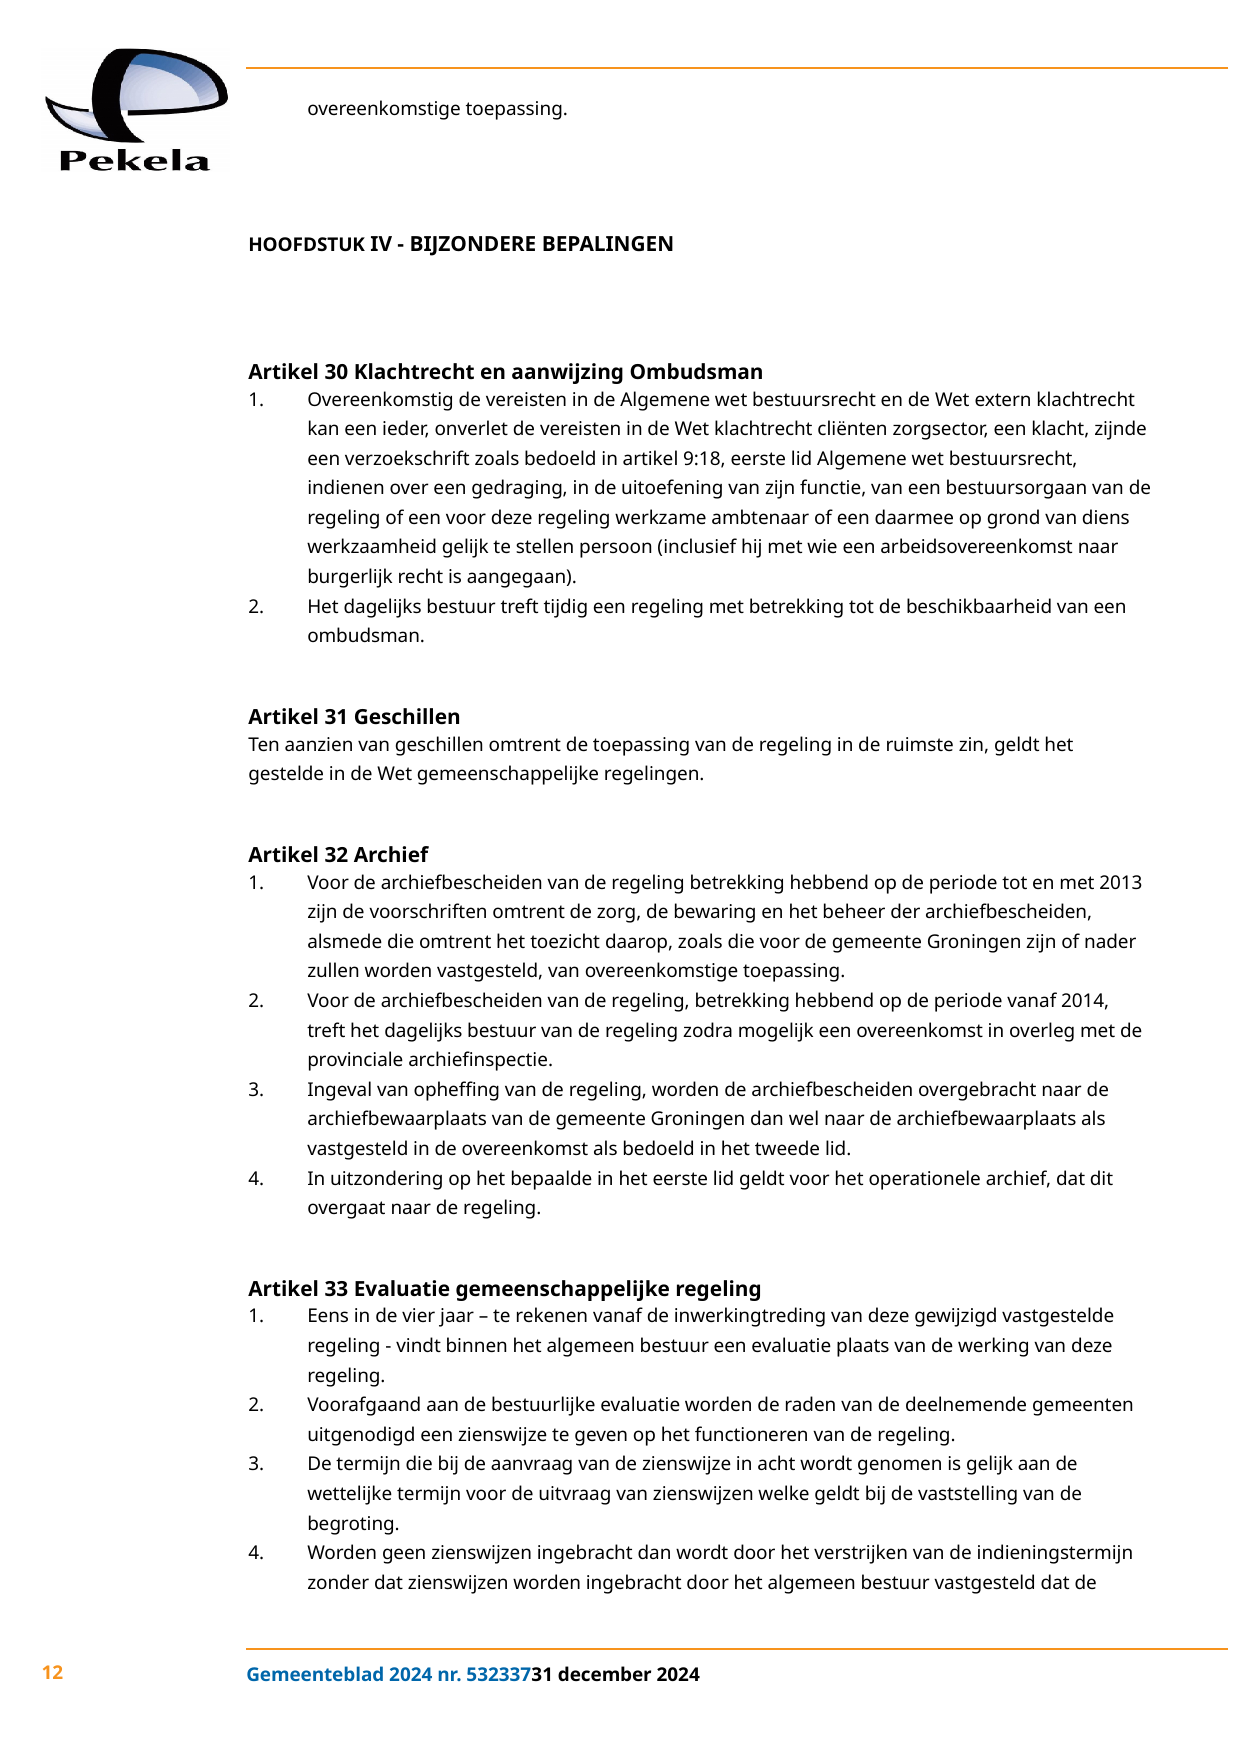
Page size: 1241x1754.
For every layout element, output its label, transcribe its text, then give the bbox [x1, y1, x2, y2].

picture [41, 47, 231, 172]
text HOOFDSTUK IV - BIJZONDERE BEPALINGEN [248, 229, 1152, 258]
list Worden geen zienswijzen ingebracht dan wordt door het verstrijken van de indieningstermijn zonder dat zienswijzen worden ingebracht door het algemeen bestuur vastgesteld dat de [248, 1539, 1152, 1595]
text Artikel 30 Klachtrecht en aanwijzing Ombudsman [248, 357, 1152, 386]
list De termijn die bij de aanvraag van de zienswijze in acht wordt genomen is gelijk aan de wettelijke termijn voor de uitvraag van zienswijzen welke geldt bij de vaststelling van de begroting. [248, 1451, 1152, 1536]
text Artikel 31 Geschillen [248, 702, 1152, 731]
list In uitzondering op het bepaalde in het eerste lid geldt voor het operationele archief, dat dit overgaat naar de regeling. [248, 1165, 1152, 1220]
text Artikel 33 Evaluatie gemeenschappelijke regeling [248, 1274, 1152, 1303]
list Ingeval van opheffing van de regeling, worden de archiefbescheiden overgebracht naar de archiefbewaarplaats van de gemeente Groningen dan wel naar de archiefbewaarplaats als vastgesteld in de overeenkomst als bedoeld in het tweede lid. [248, 1076, 1152, 1161]
list overeenkomstige toepassing. [248, 95, 1152, 121]
list Voorafgaand aan de bestuurlijke evaluatie worden de raden van de deelnemende gemeenten uitgenodigd een zienswijze te geven op het functioneren van de regeling. [248, 1391, 1152, 1447]
text Artikel 32 Archief [248, 840, 1152, 869]
list Eens in de vier jaar – te rekenen vanaf de inwerkingtreding van deze gewijzigd vastgestelde regeling - vindt binnen het algemeen bestuur een evaluatie plaats van de werking van deze regeling. [248, 1303, 1152, 1388]
list Voor de archiefbescheiden van de regeling, betrekking hebbend op de periode vanaf 2014, treft het dagelijks bestuur van de regeling zodra mogelijk een overeenkomst in overleg met de provinciale archiefinspectie. [248, 987, 1152, 1072]
list Voor de archiefbescheiden van de regeling betrekking hebbend op de periode tot en met 2013 zijn de voorschriften omtrent de zorg, de bewaring en het beheer der archiefbescheiden, alsmede die omtrent het toezicht daarop, zoals die voor de gemeente Groningen zijn of nader zullen worden vastgesteld, van overeenkomstige toepassing. [248, 869, 1152, 983]
list Het dagelijks bestuur treft tijdig een regeling met betrekking tot de beschikbaarheid van een ombudsman. [248, 593, 1152, 648]
text Ten aanzien van geschillen omtrent de toepassing van de regeling in de ruimste zin, geldt het gestelde in de Wet gemeenschappelijke regelingen. [248, 731, 1152, 786]
list Overeenkomstig de vereisten in de Algemene wet bestuursrecht en de Wet extern klachtrecht kan een ieder, onverlet de vereisten in de Wet klachtrecht cliënten zorgsector, een klacht, zijnde een verzoekschrift zoals bedoeld in artikel 9:18, eerste lid Algemene wet bestuursrecht, indienen over een gedraging, in de uitoefening van zijn functie, van een bestuursorgaan van de regeling of een voor deze regeling werkzame ambtenaar of een daarmee op grond van diens werkzaamheid gelijk te stellen persoon (inclusief hij met wie een arbeidsovereenkomst naar burgerlijk recht is aangegaan). [248, 386, 1152, 589]
